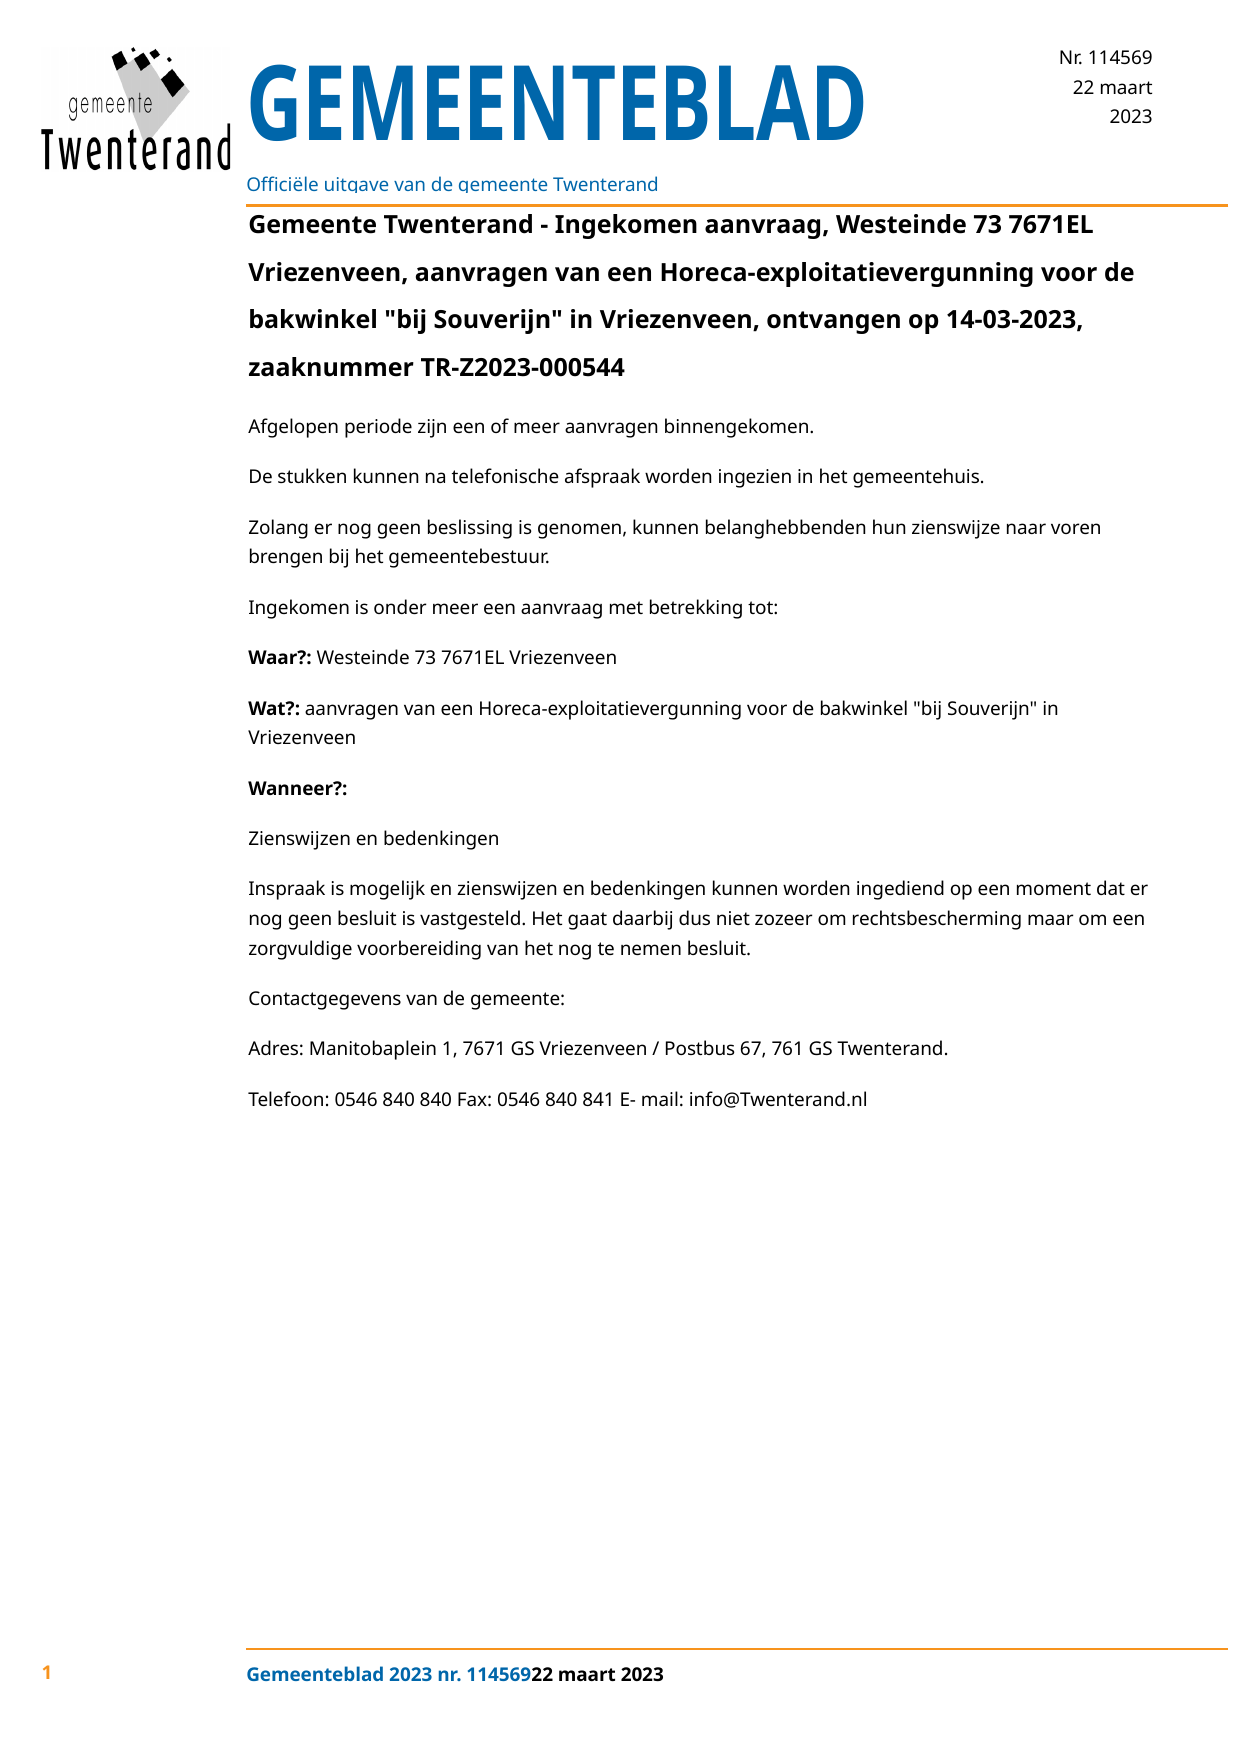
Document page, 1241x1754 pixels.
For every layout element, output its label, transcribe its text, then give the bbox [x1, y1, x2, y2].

text Wanneer?: [248, 775, 1152, 801]
text Adres: Manitobaplein 1, 7671 GS Vriezenveen / Postbus 67, 761 GS Twenterand. [248, 1036, 1152, 1061]
text Inspraak is mogelijk en zienswijzen en bedenkingen kunnen worden ingediend op een moment dat er nog geen besluit is vastgesteld. Het gaat daarbij dus niet zozeer om rechtsbescherming maar om een zorgvuldige voorbereiding van het nog te nemen besluit. [248, 876, 1152, 961]
text Contactgegevens van de gemeente: [248, 985, 1152, 1011]
text Wat?: aanvragen van een Horeca-exploitatievergunning voor de bakwinkel "bij Souverijn" in Vriezenveen [248, 695, 1152, 750]
text Zolang er nog geen beslissing is genomen, kunnen belanghebbenden hun zienswijze naar voren brengen bij het gemeentebestuur. [248, 514, 1152, 569]
text Zienswijzen en bedenkingen [248, 825, 1152, 851]
text Waar?: Westeinde 73 7671EL Vriezenveen [248, 644, 1152, 670]
text De stukken kunnen na telefonische afspraak worden ingezien in het gemeentehuis. [248, 463, 1152, 489]
picture [41, 47, 231, 172]
text Afgelopen periode zijn een of meer aanvragen binnengekomen. [248, 413, 1152, 439]
text Telefoon: 0546 840 840 Fax: 0546 840 841 E- mail: info@Twenterand.nl [248, 1086, 1152, 1112]
text Gemeente Twenterand - Ingekomen aanvraag, Westeinde 73 7671EL Vriezenveen, aanvragen van een Horeca-exploitatievergunning voor de bakwinkel "bij Souverijn" in Vriezenveen, ontvangen op 14-03-2023, zaaknummer TR-Z2023-000544 [248, 207, 1152, 384]
text Ingekomen is onder meer een aanvraag met betrekking tot: [248, 594, 1152, 620]
